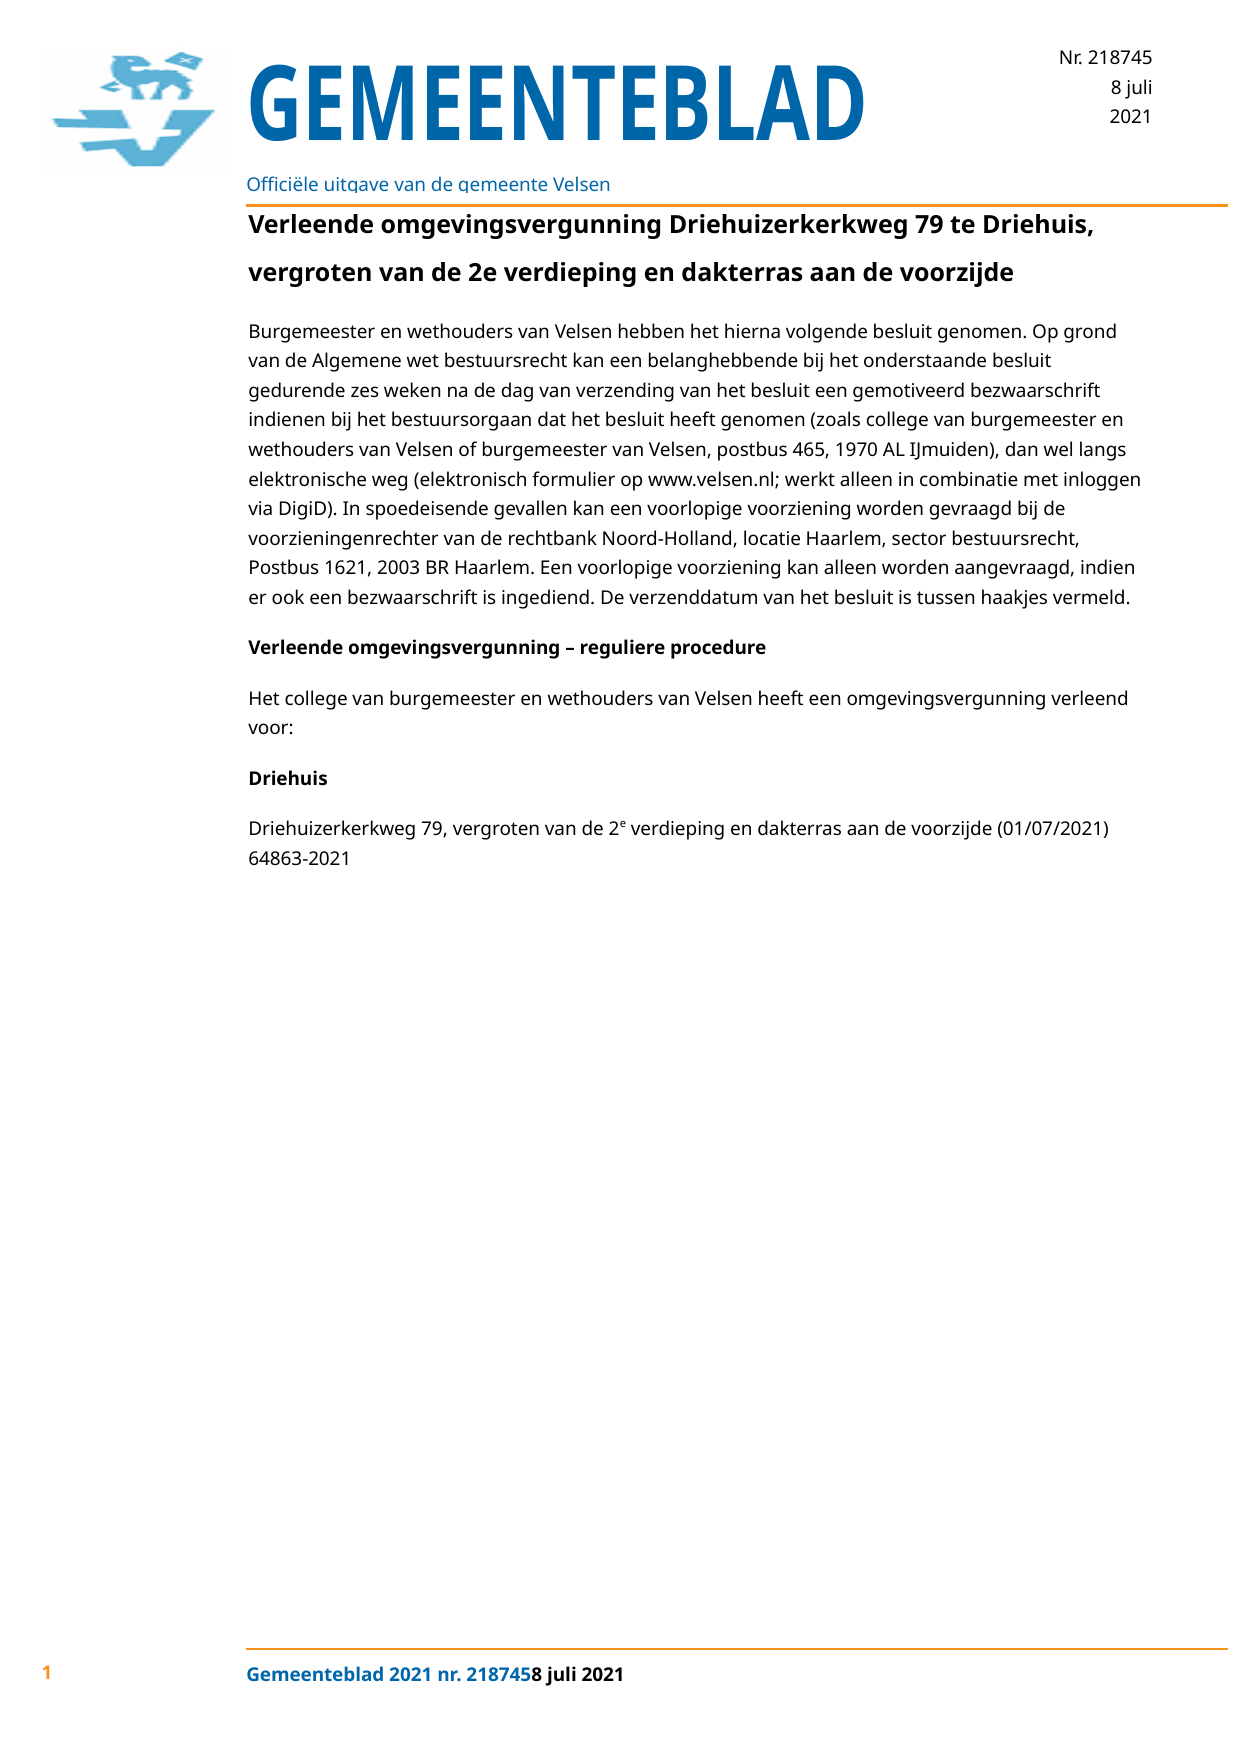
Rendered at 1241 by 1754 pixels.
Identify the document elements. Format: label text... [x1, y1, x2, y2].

text Verleende omgevingsvergunning Driehuizerkerkweg 79 te Driehuis, vergroten van de 2e verdieping en dakterras aan de voorzijde [248, 207, 1152, 288]
text Driehuis [248, 765, 1152, 791]
picture [41, 47, 231, 172]
text Het college van burgemeester en wethouders van Velsen heeft een omgevingsvergunning verleend voor: [248, 685, 1152, 740]
text Burgemeester en wethouders van Velsen hebben het hierna volgende besluit genomen. Op grond van de Algemene wet bestuursrecht kan een belanghebbende bij het onderstaande besluit gedurende zes weken na de dag van verzending van het besluit een gemotiveerd bezwaarschrift indienen bij het bestuursorgaan dat het besluit heeft genomen (zoals college van burgemeester en wethouders van Velsen of burgemeester van Velsen, postbus 465, 1970 AL IJmuiden), dan wel langs elektronische weg (elektronisch formulier op www.velsen.nl; werkt alleen in combinatie met inloggen via DigiD). In spoedeisende gevallen kan een voorlopige voorziening worden gevraagd bij de voorzieningenrechter van de rechtbank Noord-Holland, locatie Haarlem, sector bestuursrecht, Postbus 1621, 2003 BR Haarlem. Een voorlopige voorziening kan alleen worden aangevraagd, indien er ook een bezwaarschrift is ingediend. De verzenddatum van het besluit is tussen haakjes vermeld. [248, 318, 1152, 610]
text Verleende omgevingsvergunning – reguliere procedure [248, 634, 1152, 660]
text Driehuizerkerkweg 79, vergroten van de 2e verdieping en dakterras aan de voorzijde (01/07/2021) 64863-2021 [248, 815, 1152, 871]
